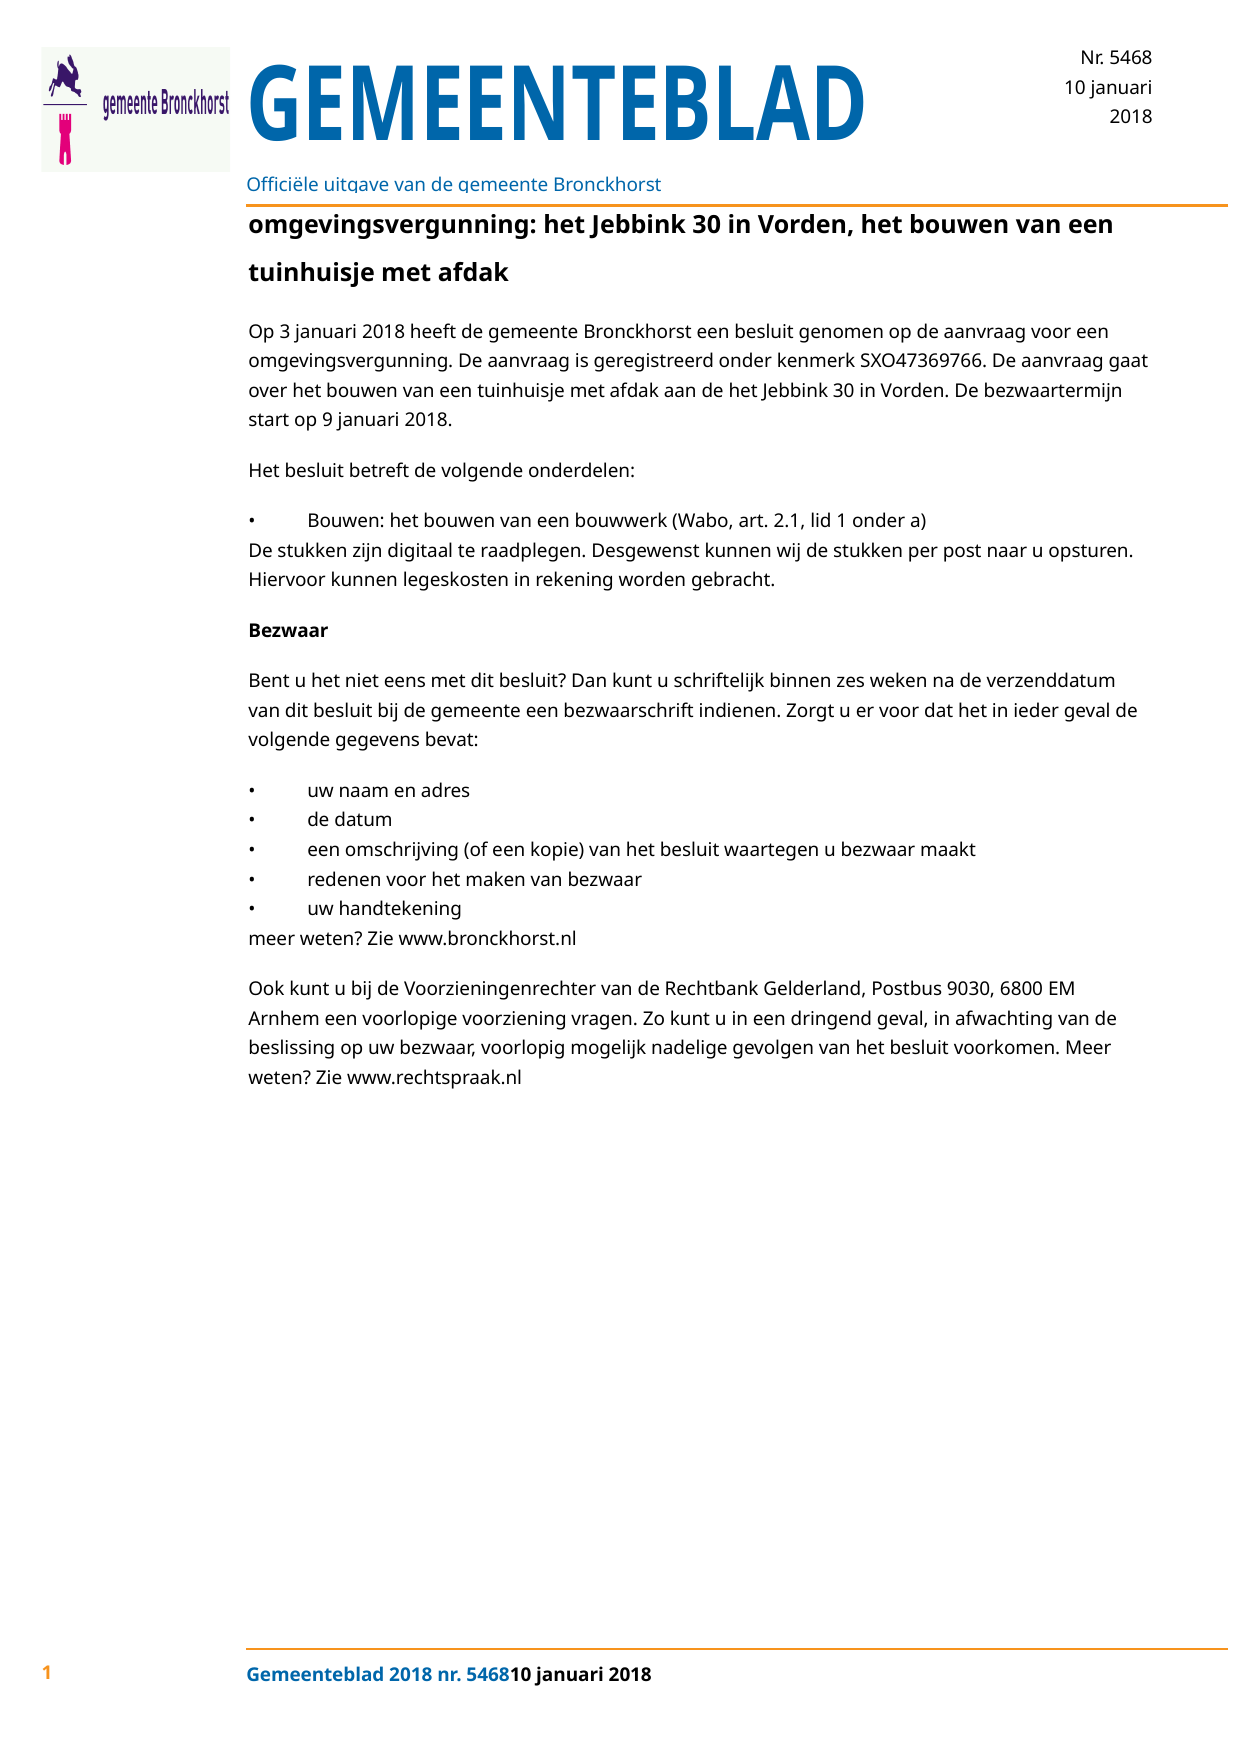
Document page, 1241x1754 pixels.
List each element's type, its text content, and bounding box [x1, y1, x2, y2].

text Het besluit betreft de volgende onderdelen: [248, 457, 1152, 483]
text Bezwaar [248, 617, 1152, 643]
list een omschrijving (of een kopie) van het besluit waartegen u bezwaar maakt [248, 836, 1152, 862]
text Op 3 januari 2018 heeft de gemeente Bronckhorst een besluit genomen op de aanvraag voor een omgevingsvergunning. De aanvraag is geregistreerd onder kenmerk SXO47369766. De aanvraag gaat over het bouwen van een tuinhuisje met afdak aan de het Jebbink 30 in Vorden. De bezwaartermijn start op 9 januari 2018. [248, 318, 1152, 432]
list Bouwen: het bouwen van een bouwwerk (Wabo, art. 2.1, lid 1 onder a) [248, 507, 1152, 533]
text Bent u het niet eens met dit besluit? Dan kunt u schriftelijk binnen zes weken na de verzenddatum van dit besluit bij de gemeente een bezwaarschrift indienen. Zorgt u er voor dat het in ieder geval de volgende gegevens bevat: [248, 667, 1152, 752]
list uw handtekening [248, 895, 1152, 921]
picture [41, 47, 231, 172]
text omgevingsvergunning: het Jebbink 30 in Vorden, het bouwen van een tuinhuisje met afdak [248, 207, 1152, 288]
text De stukken zijn digitaal te raadplegen. Desgewenst kunnen wij de stukken per post naar u opsturen. Hiervoor kunnen legeskosten in rekening worden gebracht. [248, 537, 1152, 592]
list uw naam en adres [248, 777, 1152, 803]
list de datum [248, 807, 1152, 832]
text meer weten? Zie www.bronckhorst.nl [248, 925, 1152, 951]
text Ook kunt u bij de Voorzieningenrechter van de Rechtbank Gelderland, Postbus 9030, 6800 EM Arnhem een voorlopige voorziening vragen. Zo kunt u in een dringend geval, in afwachting van de beslissing op uw bezwaar, voorlopig mogelijk nadelige gevolgen van het besluit voorkomen. Meer weten? Zie www.rechtspraak.nl [248, 975, 1152, 1090]
list redenen voor het maken van bezwaar [248, 866, 1152, 892]
